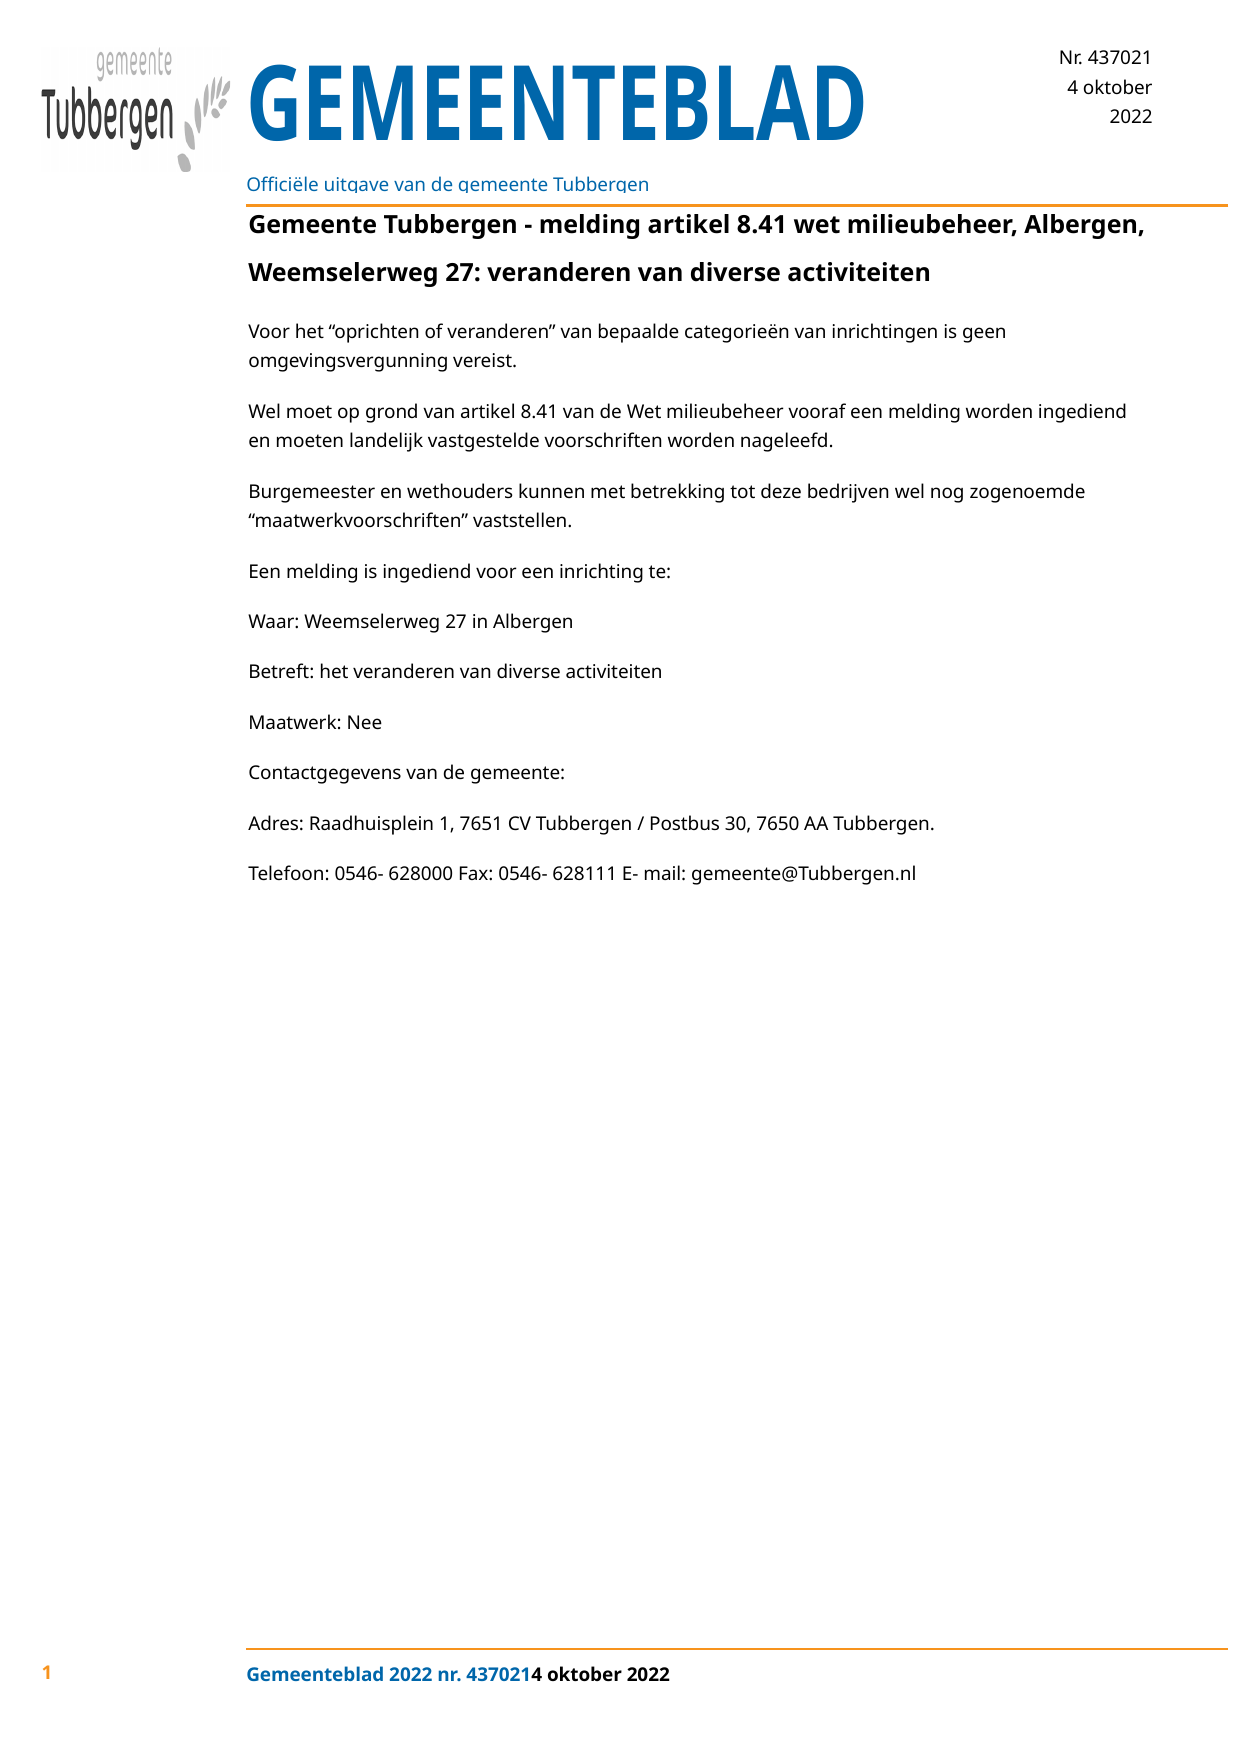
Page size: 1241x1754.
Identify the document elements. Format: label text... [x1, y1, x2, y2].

text Voor het “oprichten of veranderen” van bepaalde categorieën van inrichtingen is geen omgevingsvergunning vereist. [248, 318, 1152, 373]
text Burgemeester en wethouders kunnen met betrekking tot deze bedrijven wel nog zogenoemde “maatwerkvoorschriften” vaststellen. [248, 478, 1152, 533]
text Gemeente Tubbergen - melding artikel 8.41 wet milieubeheer, Albergen, Weemselerweg 27: veranderen van diverse activiteiten [248, 207, 1152, 288]
picture [41, 47, 231, 172]
text Telefoon: 0546- 628000 Fax: 0546- 628111 E- mail: gemeente@Tubbergen.nl [248, 860, 1152, 886]
text Contactgegevens van de gemeente: [248, 759, 1152, 785]
text Waar: Weemselerweg 27 in Albergen [248, 608, 1152, 634]
text Een melding is ingediend voor een inrichting te: [248, 558, 1152, 584]
text Wel moet op grond van artikel 8.41 van de Wet milieubeheer vooraf een melding worden ingediend en moeten landelijk vastgestelde voorschriften worden nageleefd. [248, 398, 1152, 453]
text Adres: Raadhuisplein 1, 7651 CV Tubbergen / Postbus 30, 7650 AA Tubbergen. [248, 810, 1152, 836]
text Betreft: het veranderen van diverse activiteiten [248, 659, 1152, 684]
text Maatwerk: Nee [248, 709, 1152, 735]
